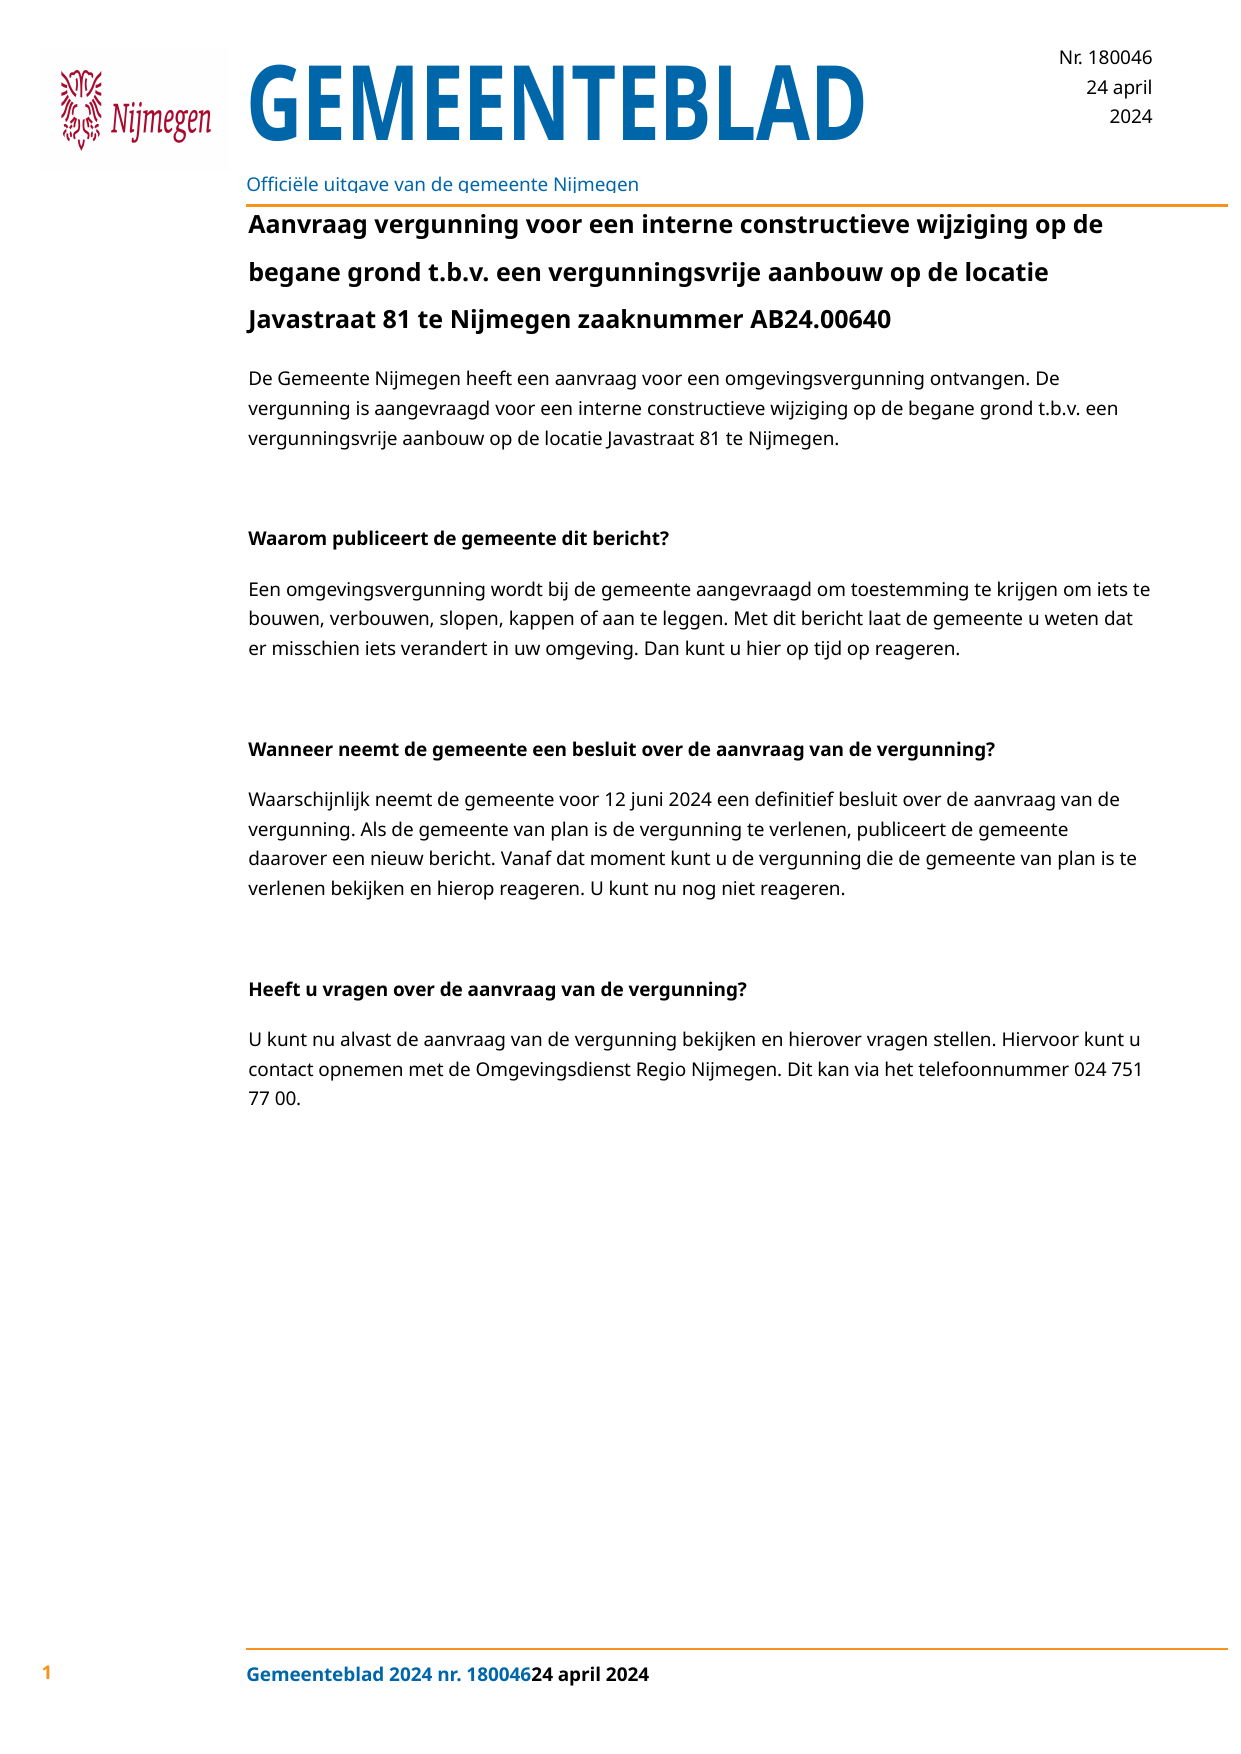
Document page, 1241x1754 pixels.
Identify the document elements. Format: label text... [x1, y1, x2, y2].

text De Gemeente Nijmegen heeft een aanvraag voor een omgevingsvergunning ontvangen. De vergunning is aangevraagd voor een interne constructieve wijziging op de begane grond t.b.v. een vergunningsvrije aanbouw op de locatie Javastraat 81 te Nijmegen. [248, 366, 1152, 450]
text U kunt nu alvast de aanvraag van de vergunning bekijken en hierover vragen stellen. Hiervoor kunt u contact opnemen met de Omgevingsdienst Regio Nijmegen. Dit kan via het telefoonnummer 024 751 77 00. [248, 1026, 1152, 1111]
text Waarschijnlijk neemt de gemeente voor 12 juni 2024 een definitief besluit over de aanvraag van de vergunning. Als de gemeente van plan is de vergunning te verlenen, publiceert de gemeente daarover een nieuw bericht. Vanaf dat moment kunt u de vergunning die de gemeente van plan is te verlenen bekijken en hierop reageren. U kunt nu nog niet reageren. [248, 786, 1152, 901]
text Aanvraag vergunning voor een interne constructieve wijziging op de begane grond t.b.v. een vergunningsvrije aanbouw op de locatie Javastraat 81 te Nijmegen zaaknummer AB24.00640 [248, 207, 1152, 336]
text Waarom publiceert de gemeente dit bericht? [248, 526, 1152, 551]
text Een omgevingsvergunning wordt bij de gemeente aangevraagd om toestemming te krijgen om iets te bouwen, verbouwen, slopen, kappen of aan te leggen. Met dit bericht laat de gemeente u weten dat er misschien iets verandert in uw omgeving. Dan kunt u hier op tijd op reageren. [248, 576, 1152, 661]
text Heeft u vragen over de aanvraag van de vergunning? [248, 976, 1152, 1002]
text Wanneer neemt de gemeente een besluit over de aanvraag van de vergunning? [248, 736, 1152, 762]
picture [41, 47, 231, 172]
